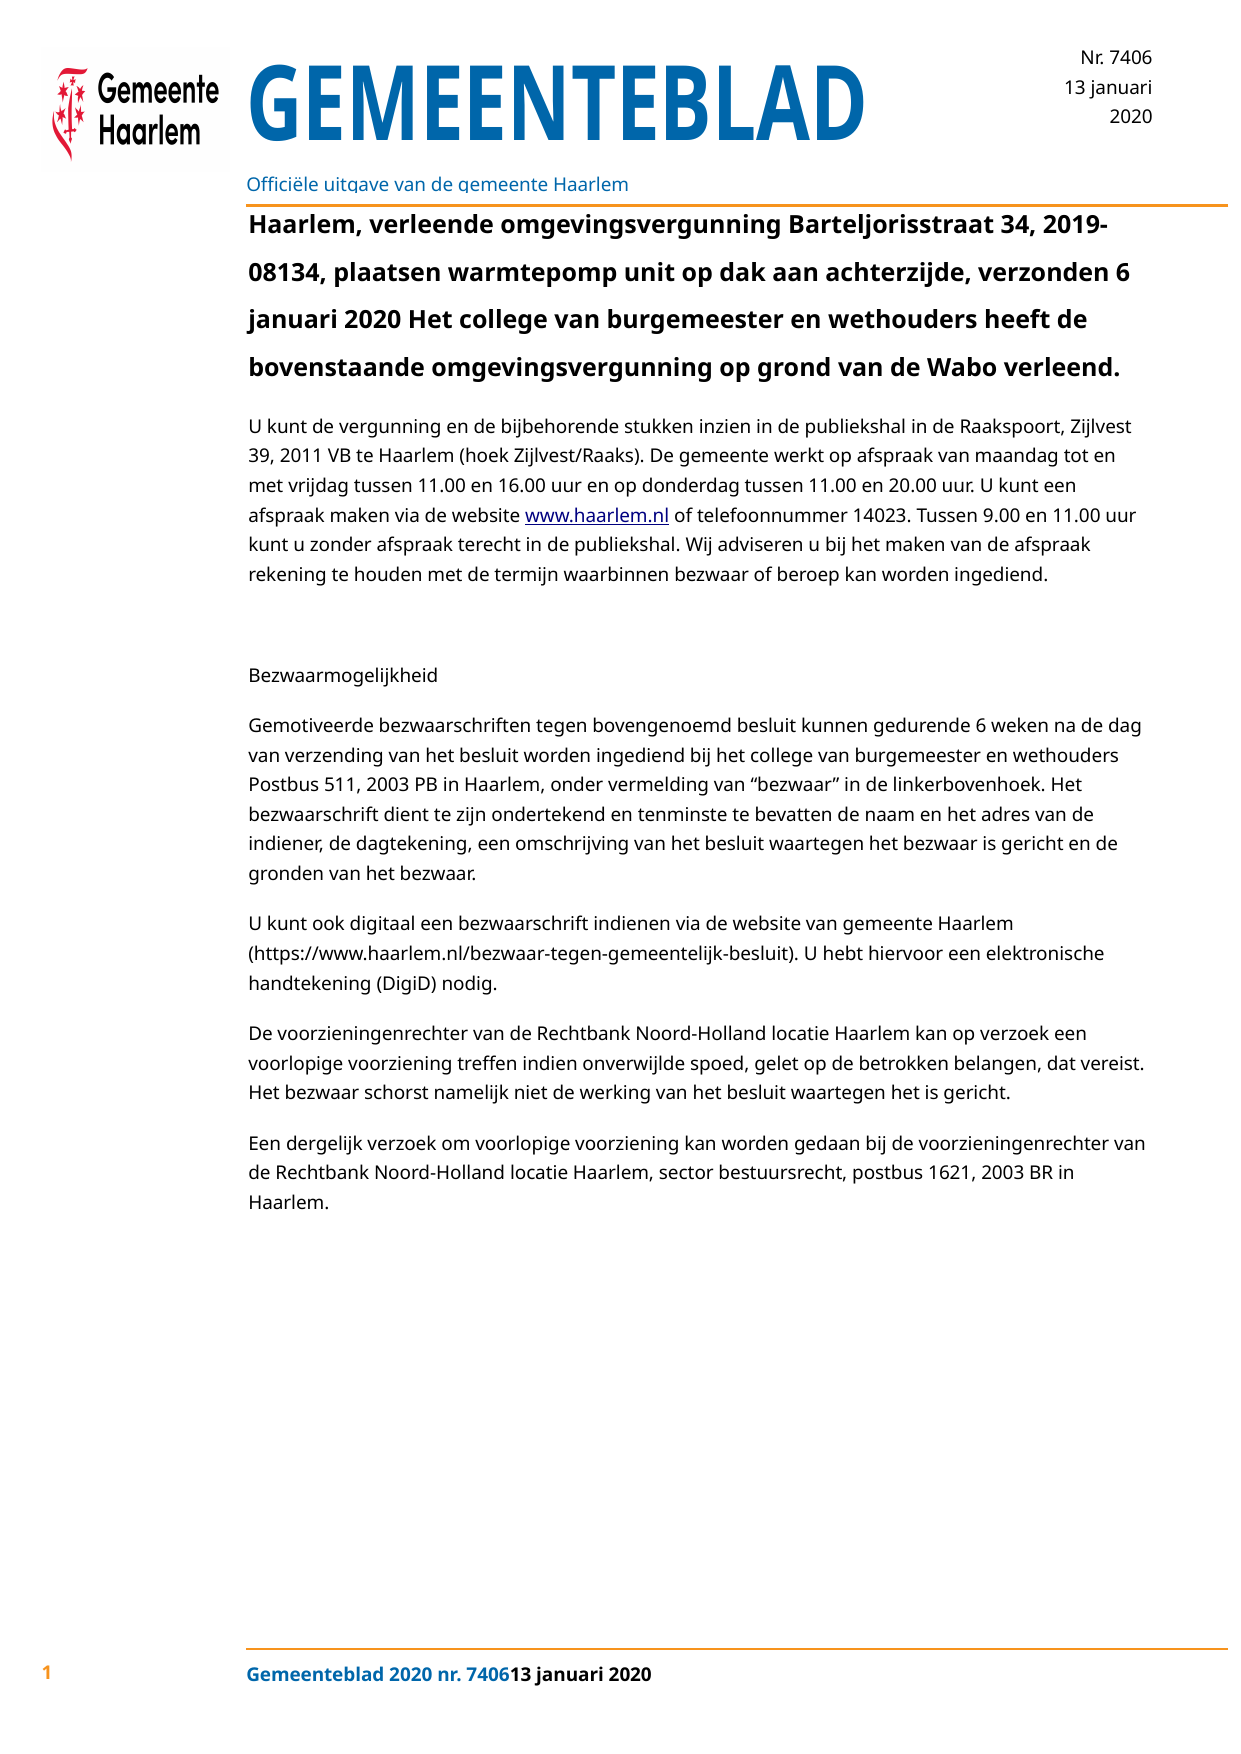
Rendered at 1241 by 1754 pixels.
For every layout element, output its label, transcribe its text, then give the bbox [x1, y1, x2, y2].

text Een dergelijk verzoek om voorlopige voorziening kan worden gedaan bij de voorzieningenrechter van de Rechtbank Noord-Holland locatie Haarlem, sector bestuursrecht, postbus 1621, 2003 BR in Haarlem. [248, 1130, 1152, 1215]
text U kunt de vergunning en de bijbehorende stukken inzien in de publiekshal in de Raakspoort, Zijlvest 39, 2011 VB te Haarlem (hoek Zijlvest/Raaks). De gemeente werkt op afspraak van maandag tot en met vrijdag tussen 11.00 en 16.00 uur en op donderdag tussen 11.00 en 20.00 uur. U kunt een afspraak maken via de website www.haarlem.nl of telefoonnummer 14023. Tussen 9.00 en 11.00 uur kunt u zonder afspraak terecht in de publiekshal. Wij adviseren u bij het maken van de afspraak rekening te houden met de termijn waarbinnen bezwaar of beroep kan worden ingediend. [248, 413, 1152, 587]
picture [41, 47, 231, 172]
text Bezwaarmogelijkheid [248, 662, 1152, 688]
text Haarlem, verleende omgevingsvergunning Barteljorisstraat 34, 2019-08134, plaatsen warmtepomp unit op dak aan achterzijde, verzonden 6 januari 2020 Het college van burgemeester en wethouders heeft de bovenstaande omgevingsvergunning op grond van de Wabo verleend. [248, 207, 1152, 384]
text Gemotiveerde bezwaarschriften tegen bovengenoemd besluit kunnen gedurende 6 weken na de dag van verzending van het besluit worden ingediend bij het college van burgemeester en wethouders Postbus 511, 2003 PB in Haarlem, onder vermelding van “bezwaar” in de linkerbovenhoek. Het bezwaarschrift dient te zijn ondertekend en tenminste te bevatten de naam en het adres van de indiener, de dagtekening, een omschrijving van het besluit waartegen het bezwaar is gericht en de gronden van het bezwaar. [248, 712, 1152, 886]
text U kunt ook digitaal een bezwaarschrift indienen via de website van gemeente Haarlem (https://www.haarlem.nl/bezwaar-tegen-gemeentelijk-besluit). U hebt hiervoor een elektronische handtekening (DigiD) nodig. [248, 911, 1152, 996]
text De voorzieningenrechter van de Rechtbank Noord-Holland locatie Haarlem kan op verzoek een voorlopige voorziening treffen indien onverwijlde spoed, gelet op de betrokken belangen, dat vereist. Het bezwaar schorst namelijk niet de werking van het besluit waartegen het is gericht. [248, 1020, 1152, 1105]
